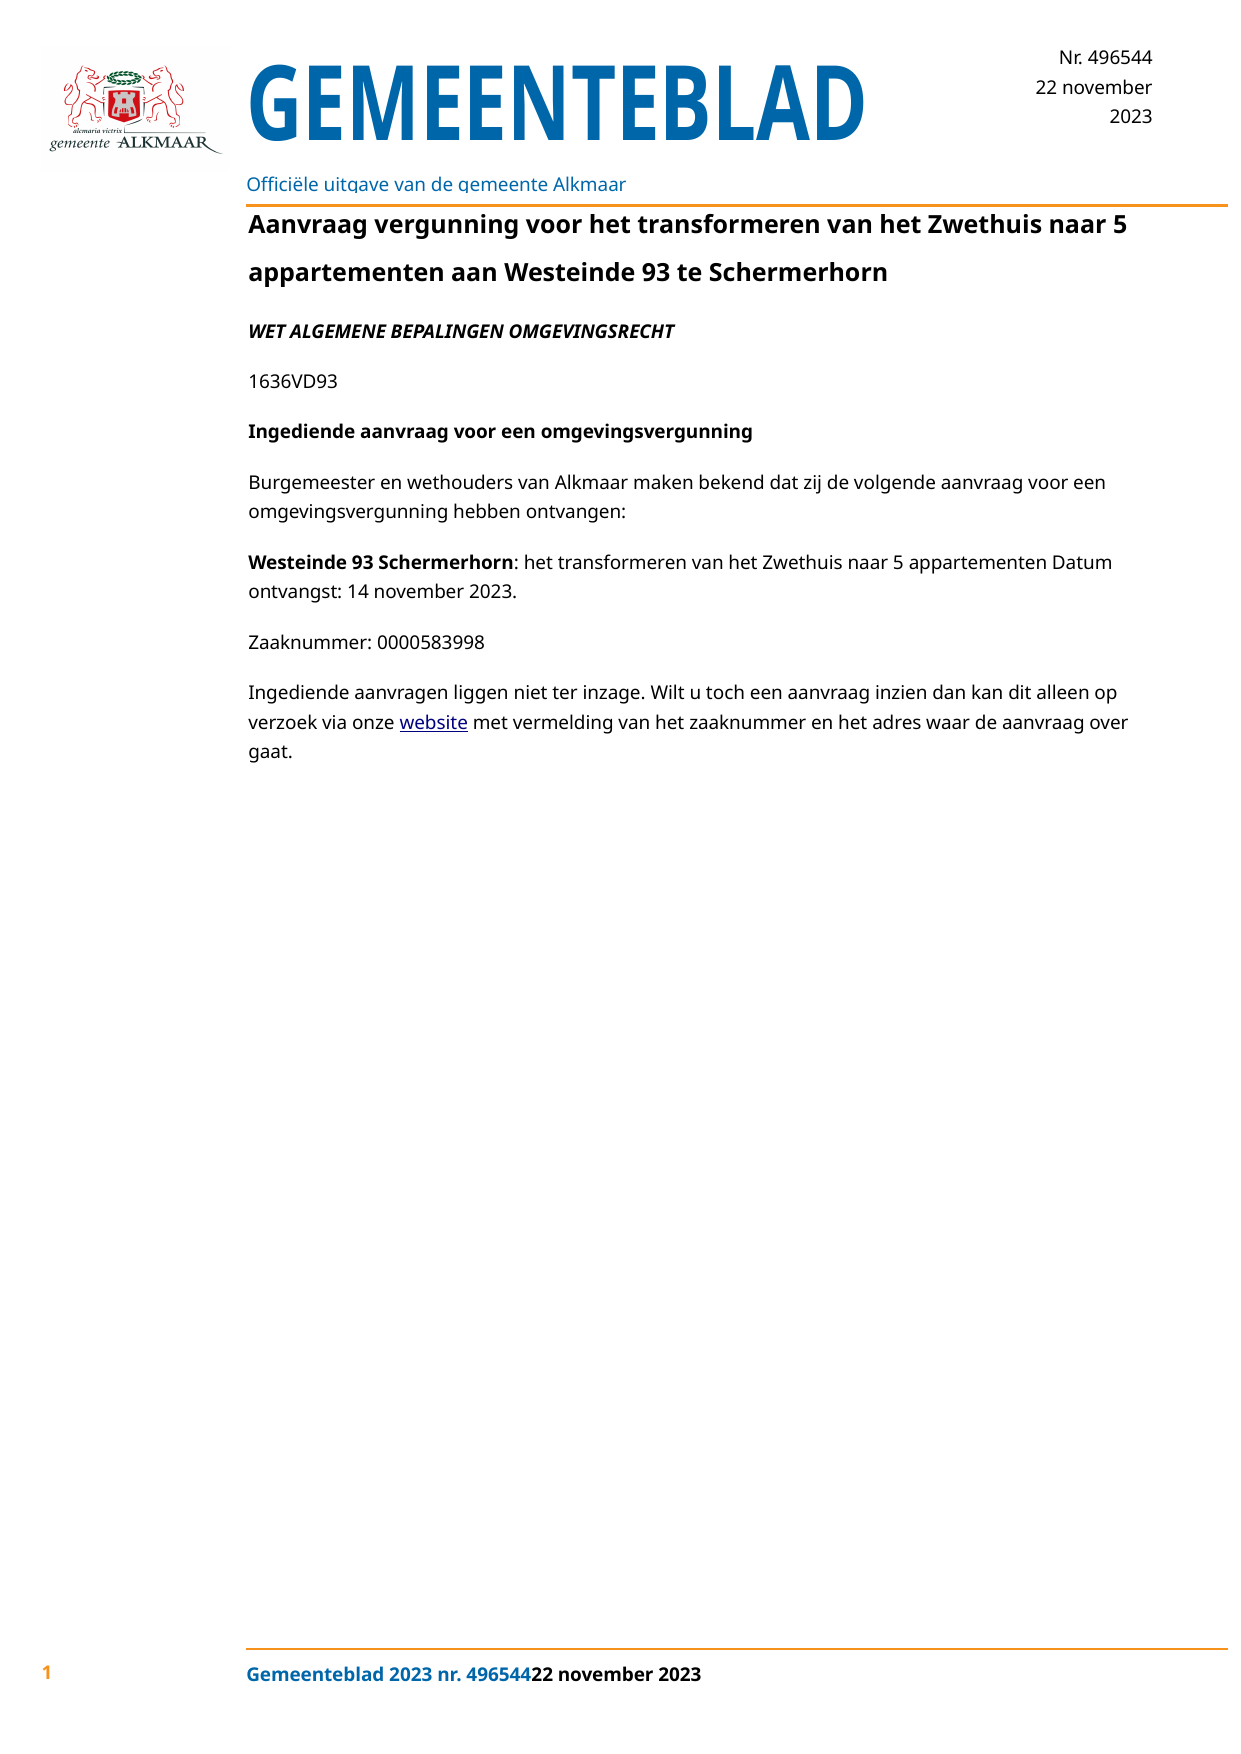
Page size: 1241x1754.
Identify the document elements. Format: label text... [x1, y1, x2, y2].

picture [41, 47, 231, 172]
text Westeinde 93 Schermerhorn: het transformeren van het Zwethuis naar 5 appartementen Datum ontvangst: 14 november 2023. [248, 549, 1152, 604]
text 1636VD93 [248, 368, 1152, 394]
text Zaaknummer: 0000583998 [248, 629, 1152, 655]
text Burgemeester en wethouders van Alkmaar maken bekend dat zij de volgende aanvraag voor een omgevingsvergunning hebben ontvangen: [248, 469, 1152, 524]
text Ingediende aanvragen liggen niet ter inzage. Wilt u toch een aanvraag inzien dan kan dit alleen op verzoek via onze website met vermelding van het zaaknummer en het adres waar de aanvraag over gaat. [248, 679, 1152, 764]
text WET ALGEMENE BEPALINGEN OMGEVINGSRECHT [248, 318, 1152, 344]
text Aanvraag vergunning voor het transformeren van het Zwethuis naar 5 appartementen aan Westeinde 93 te Schermerhorn [248, 207, 1152, 288]
text Ingediende aanvraag voor een omgevingsvergunning [248, 419, 1152, 444]
